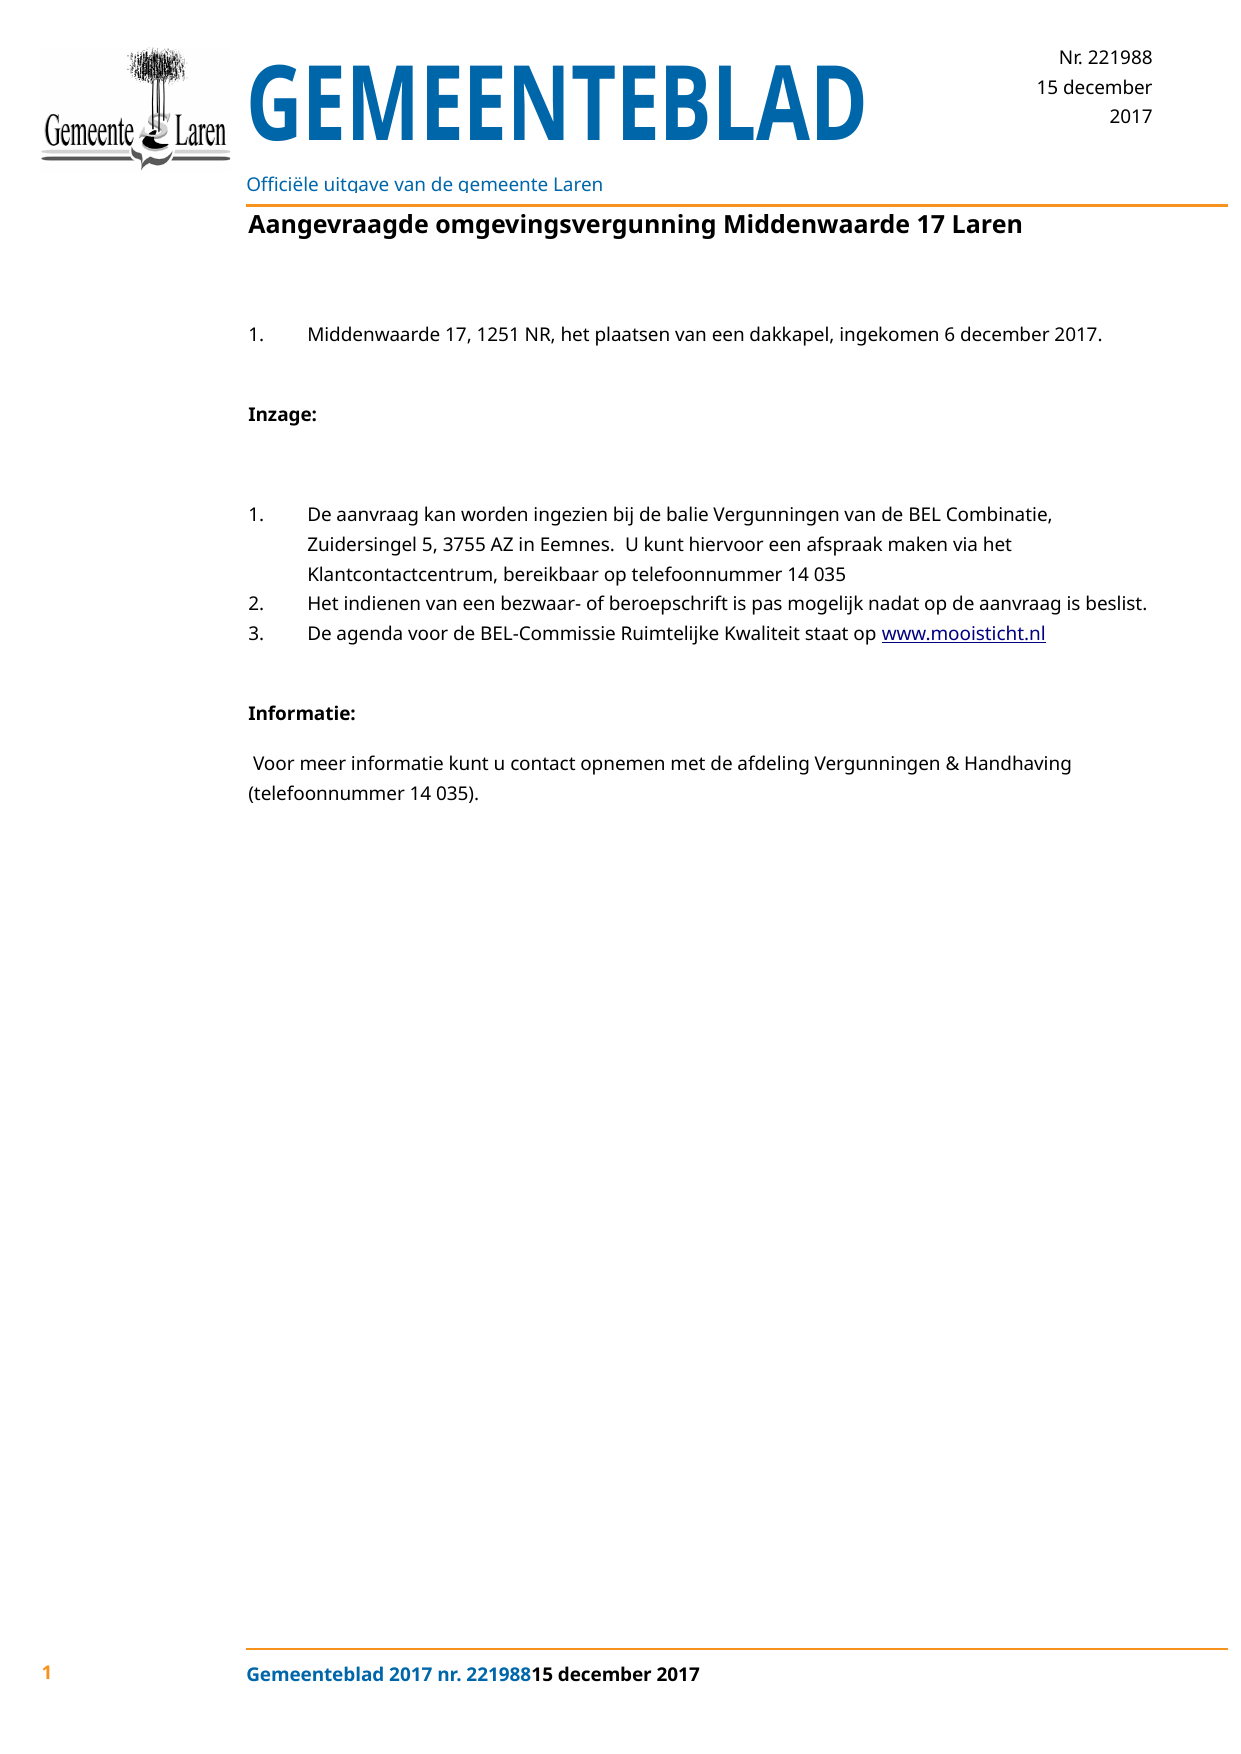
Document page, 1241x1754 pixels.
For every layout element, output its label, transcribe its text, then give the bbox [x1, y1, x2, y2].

picture [41, 47, 231, 172]
list Het indienen van een bezwaar- of beroepschrift is pas mogelijk nadat op de aanvraag is beslist. [248, 590, 1152, 616]
list De agenda voor de BEL-Commissie Ruimtelijke Kwaliteit staat op www.mooisticht.nl [248, 620, 1152, 646]
text Aangevraagde omgevingsvergunning Middenwaarde 17 Laren [248, 207, 1152, 241]
text Voor meer informatie kunt u contact opnemen met de afdeling Vergunningen & Handhaving (telefoonnummer 14 035). [248, 750, 1152, 806]
list De aanvraag kan worden ingezien bij de balie Vergunningen van de BEL Combinatie, Zuidersingel 5, 3755 AZ in Eemnes. U kunt hiervoor een afspraak maken via het Klantcontactcentrum, bereikbaar op telefoonnummer 14 035 [248, 502, 1152, 586]
text Inzage: [248, 401, 1152, 426]
list Middenwaarde 17, 1251 NR, het plaatsen van een dakkapel, ingekomen 6 december 2017. [248, 321, 1152, 346]
text Informatie: [248, 700, 1152, 726]
